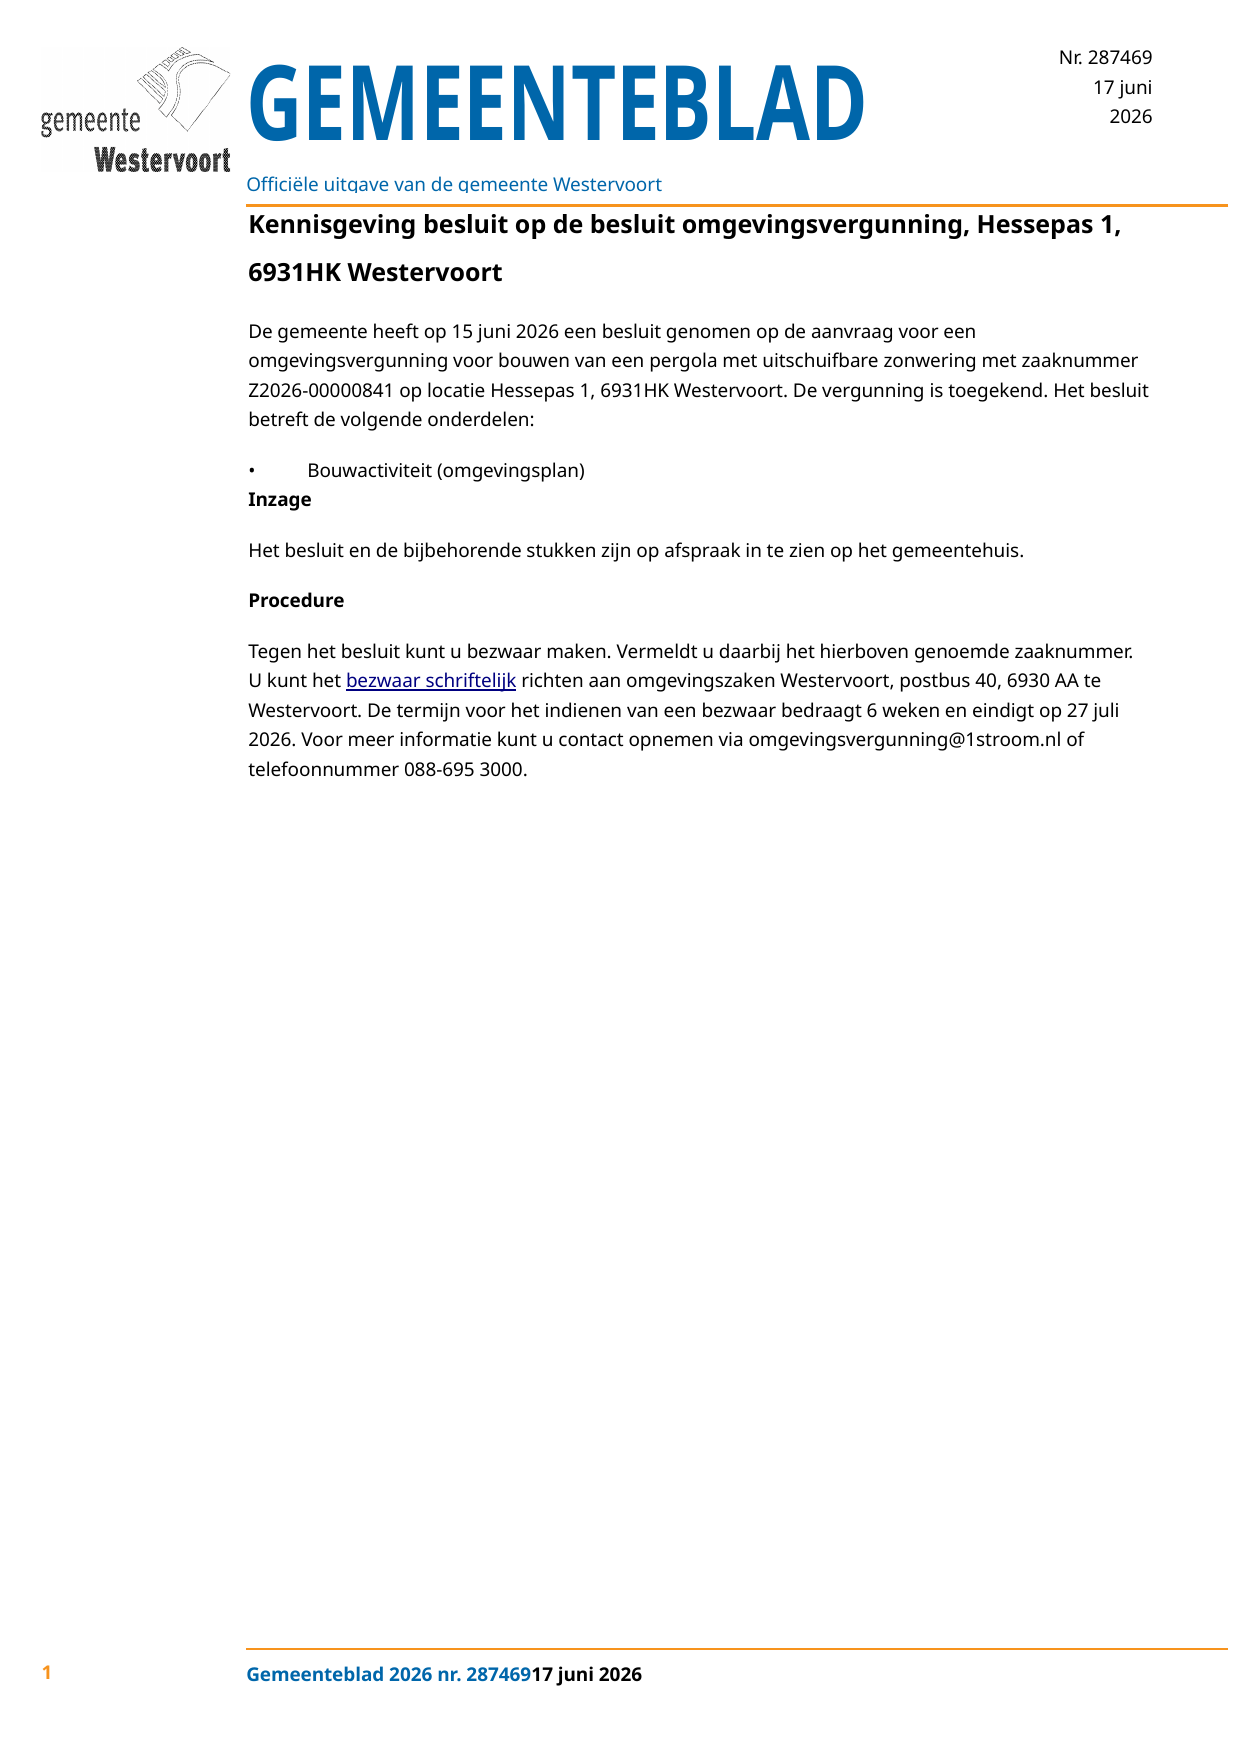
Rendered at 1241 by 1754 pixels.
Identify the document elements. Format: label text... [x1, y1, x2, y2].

text De gemeente heeft op 15 juni 2026 een besluit genomen op de aanvraag voor een omgevingsvergunning voor bouwen van een pergola met uitschuifbare zonwering met zaaknummer Z2026-00000841 op locatie Hessepas 1, 6931HK Westervoort. De vergunning is toegekend. Het besluit betreft de volgende onderdelen: [248, 318, 1152, 432]
text Kennisgeving besluit op de besluit omgevingsvergunning, Hessepas 1, 6931HK Westervoort [248, 207, 1152, 288]
list Bouwactiviteit (omgevingsplan) [248, 457, 1152, 483]
picture [41, 47, 231, 172]
text Procedure [248, 587, 1152, 613]
text Inzage [248, 487, 1152, 512]
text Het besluit en de bijbehorende stukken zijn op afspraak in te zien op het gemeentehuis. [248, 537, 1152, 563]
text Tegen het besluit kunt u bezwaar maken. Vermeldt u daarbij het hierboven genoemde zaaknummer. U kunt het bezwaar schriftelijk richten aan omgevingszaken Westervoort, postbus 40, 6930 AA te Westervoort. De termijn voor het indienen van een bezwaar bedraagt 6 weken en eindigt op 27 juli 2026. Voor meer informatie kunt u contact opnemen via omgevingsvergunning@1stroom.nl of telefoonnummer 088-695 3000. [248, 638, 1152, 782]
